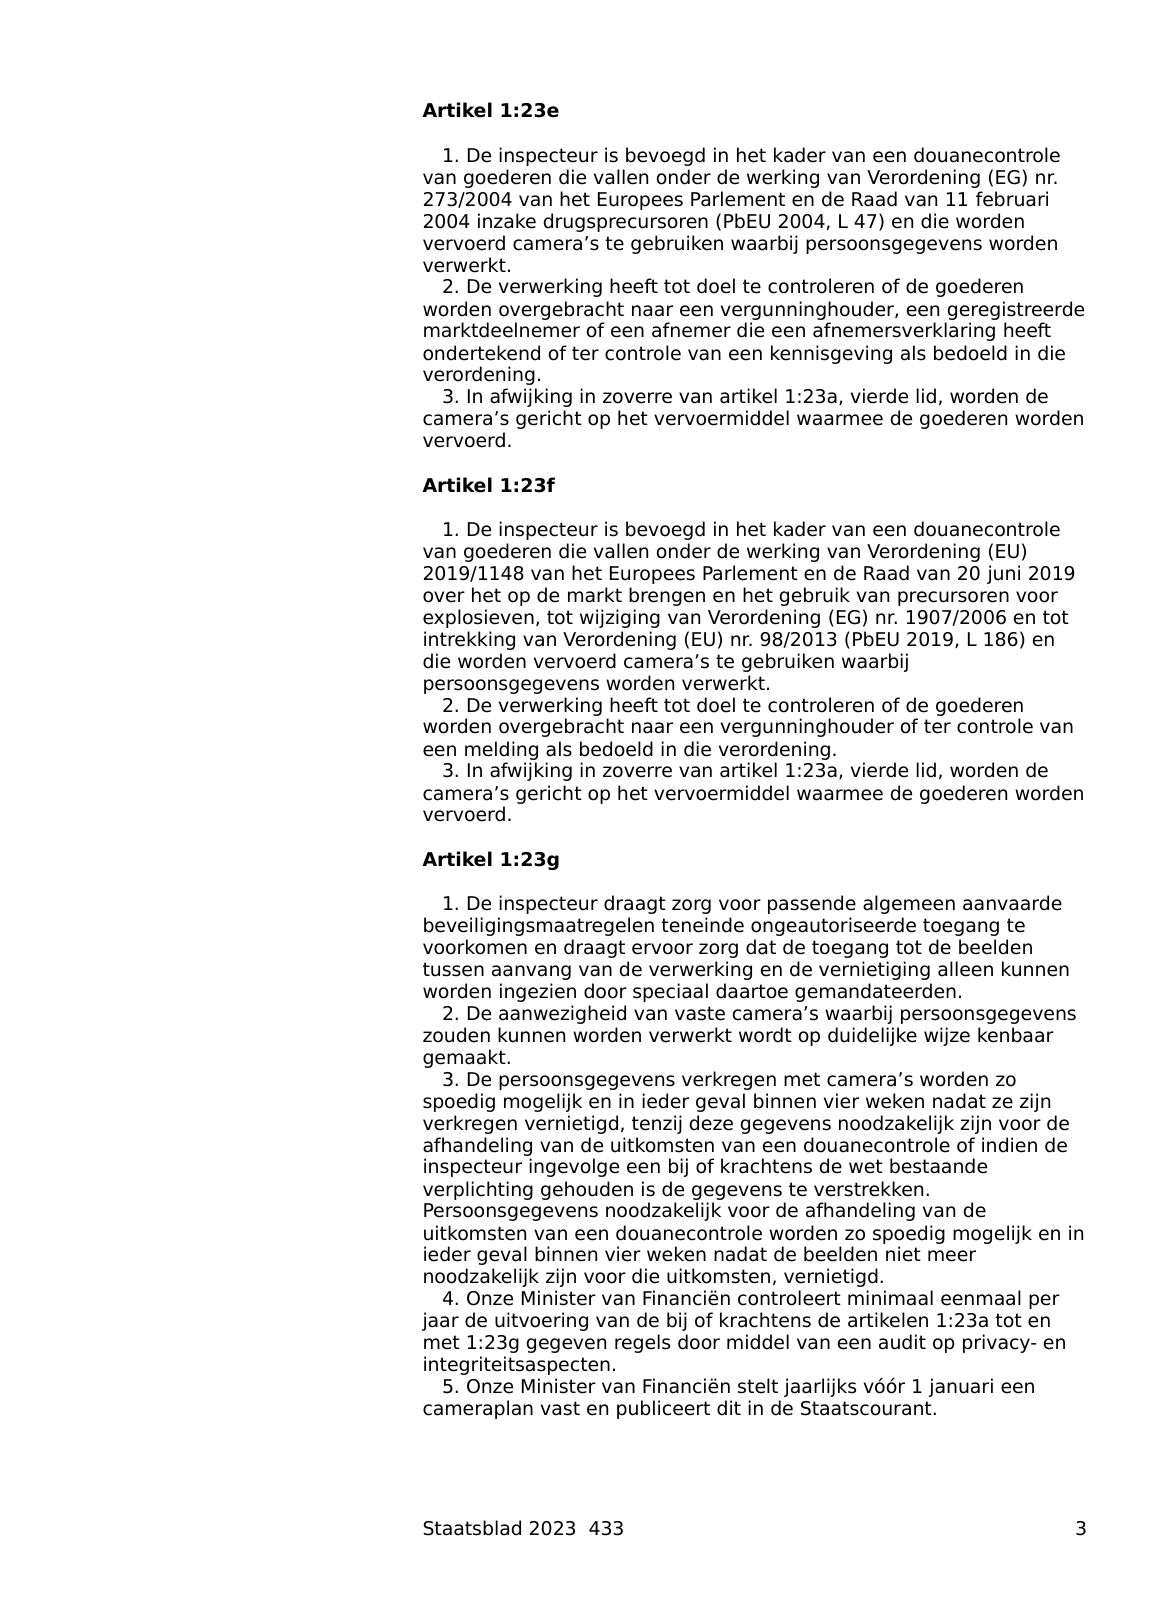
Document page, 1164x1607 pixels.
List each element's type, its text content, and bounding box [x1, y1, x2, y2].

text 2. De verwerking heeft tot doel te controleren of de goederen worden overgebracht naar een vergunninghouder of ter controle van een melding als bedoeld in die verordening. [422, 694, 1087, 760]
text 2. De aanwezigheid van vaste camera’s waarbij persoonsgegevens zouden kunnen worden verwerkt wordt op duidelijke wijze kenbaar gemaakt. [422, 1003, 1087, 1068]
text 3. De persoonsgegevens verkregen met camera’s worden zo spoedig mogelijk en in ieder geval binnen vier weken nadat ze zijn verkregen vernietigd, tenzij deze gegevens noodzakelijk zijn voor de afhandeling van de uitkomsten van een douanecontrole of indien de inspecteur ingevolge een bij of krachtens de wet bestaande verplichting gehouden is de gegevens te verstrekken. Persoonsgegevens noodzakelijk voor de afhandeling van de uitkomsten van een douanecontrole worden zo spoedig mogelijk en in ieder geval binnen vier weken nadat de beelden niet meer noodzakelijk zijn voor die uitkomsten, vernietigd. [422, 1068, 1087, 1288]
text 1. De inspecteur draagt zorg voor passende algemeen aanvaarde beveiligingsmaatregelen teneinde ongeautoriseerde toegang te voorkomen en draagt ervoor zorg dat de toegang tot de beelden tussen aanvang van de verwerking en de vernietiging alleen kunnen worden ingezien door speciaal daartoe gemandateerden. [422, 893, 1087, 1003]
text 2. De verwerking heeft tot doel te controleren of de goederen worden overgebracht naar een vergunninghouder, een geregistreerde marktdeelnemer of een afnemer die een afnemersverklaring heeft ondertekend of ter controle van een kennisgeving als bedoeld in die verordening. [422, 276, 1087, 386]
text 5. Onze Minister van Financiën stelt jaarlijks vóór 1 januari een cameraplan vast en publiceert dit in de Staatscourant. [422, 1376, 1087, 1420]
text 4. Onze Minister van Financiën controleert minimaal eenmaal per jaar de uitvoering van de bij of krachtens de artikelen 1:23a tot en met 1:23g gegeven regels door middel van een audit op privacy- en integriteitsaspecten. [422, 1288, 1087, 1376]
text 3. In afwijking in zoverre van artikel 1:23a, vierde lid, worden de camera’s gericht op het vervoermiddel waarmee de goederen worden vervoerd. [422, 386, 1087, 452]
text 1. De inspecteur is bevoegd in het kader van een douanecontrole van goederen die vallen onder de werking van Verordening (EG) nr. 273/2004 van het Europees Parlement en de Raad van 11 februari 2004 inzake drugsprecursoren (PbEU 2004, L 47) en die worden vervoerd camera’s te gebruiken waarbij persoonsgegevens worden verwerkt. [422, 144, 1087, 276]
subtitle Artikel 1:23e [422, 100, 1087, 122]
text 3. In afwijking in zoverre van artikel 1:23a, vierde lid, worden de camera’s gericht op het vervoermiddel waarmee de goederen worden vervoerd. [422, 760, 1087, 826]
subtitle Artikel 1:23g [422, 848, 1087, 871]
text 1. De inspecteur is bevoegd in het kader van een douanecontrole van goederen die vallen onder de werking van Verordening (EU) 2019/1148 van het Europees Parlement en de Raad van 20 juni 2019 over het op de markt brengen en het gebruik van precursoren voor explosieven, tot wijziging van Verordening (EG) nr. 1907/2006 en tot intrekking van Verordening (EU) nr. 98/2013 (PbEU 2019, L 186) en die worden vervoerd camera’s te gebruiken waarbij persoonsgegevens worden verwerkt. [422, 519, 1087, 694]
subtitle Artikel 1:23f [422, 474, 1087, 496]
